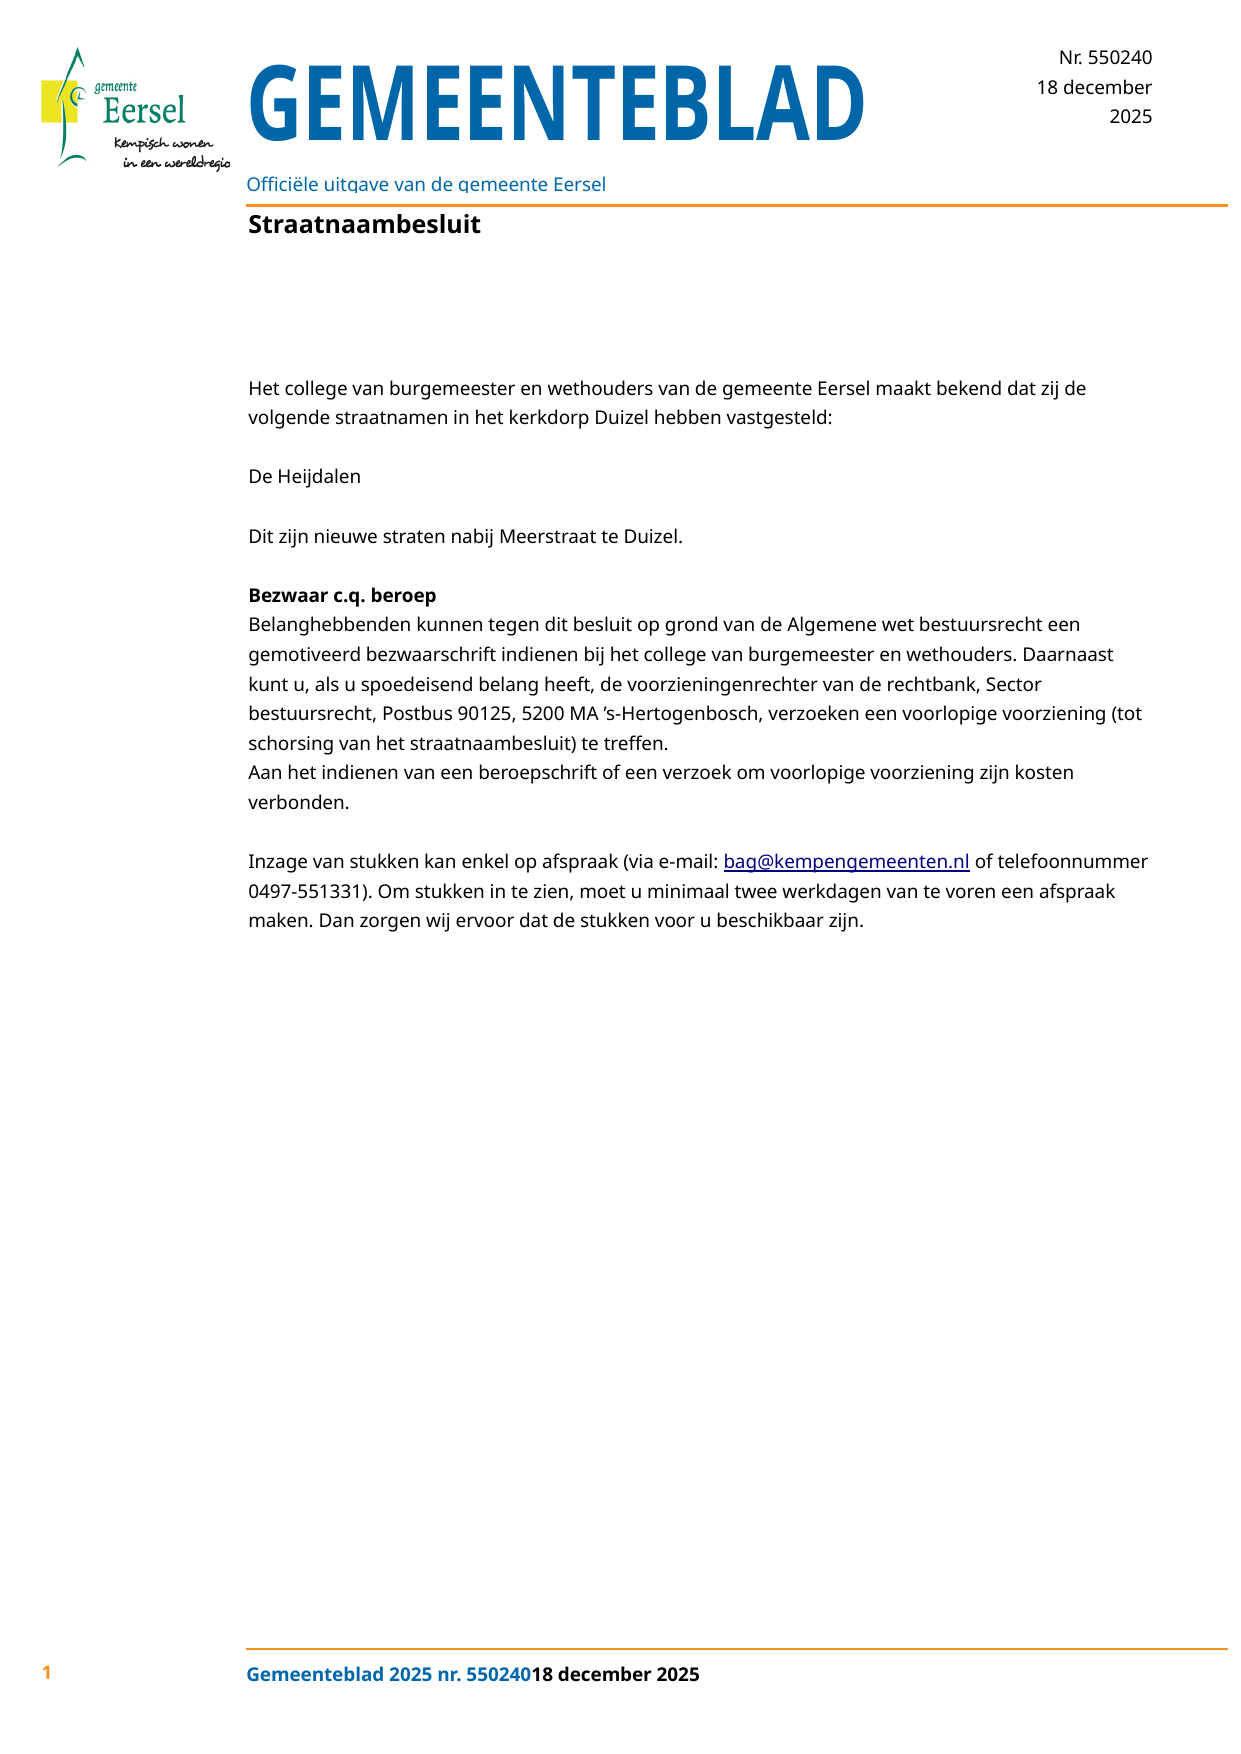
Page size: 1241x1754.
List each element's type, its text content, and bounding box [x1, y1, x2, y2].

text Inzage van stukken kan enkel op afspraak (via e-mail: bag@kempengemeenten.nl of telefoonnummer 0497-551331). Om stukken in te zien, moet u minimaal twee werkdagen van te voren een afspraak maken. Dan zorgen wij ervoor dat de stukken voor u beschikbaar zijn. [248, 848, 1152, 933]
text Bezwaar c.q. beroep [248, 582, 1152, 608]
text Belanghebbenden kunnen tegen dit besluit op grond van de Algemene wet bestuursrecht een gemotiveerd bezwaarschrift indienen bij het college van burgemeester en wethouders. Daarnaast kunt u, als u spoedeisend belang heeft, de voorzieningenrechter van de rechtbank, Sector bestuursrecht, Postbus 90125, 5200 MA ’s-Hertogenbosch, verzoeken een voorlopige voorziening (tot schorsing van het straatnaambesluit) te treffen. [248, 612, 1152, 756]
text Aan het indienen van een beroepschrift of een verzoek om voorlopige voorziening zijn kosten verbonden. [248, 759, 1152, 815]
text Dit zijn nieuwe straten nabij Meerstraat te Duizel. [248, 523, 1152, 548]
text Straatnaambesluit [248, 207, 1152, 241]
text Het college van burgemeester en wethouders van de gemeente Eersel maakt bekend dat zij de volgende straatnamen in het kerkdorp Duizel hebben vastgesteld: [248, 375, 1152, 430]
text De Heijdalen [248, 464, 1152, 489]
picture [41, 47, 231, 172]
